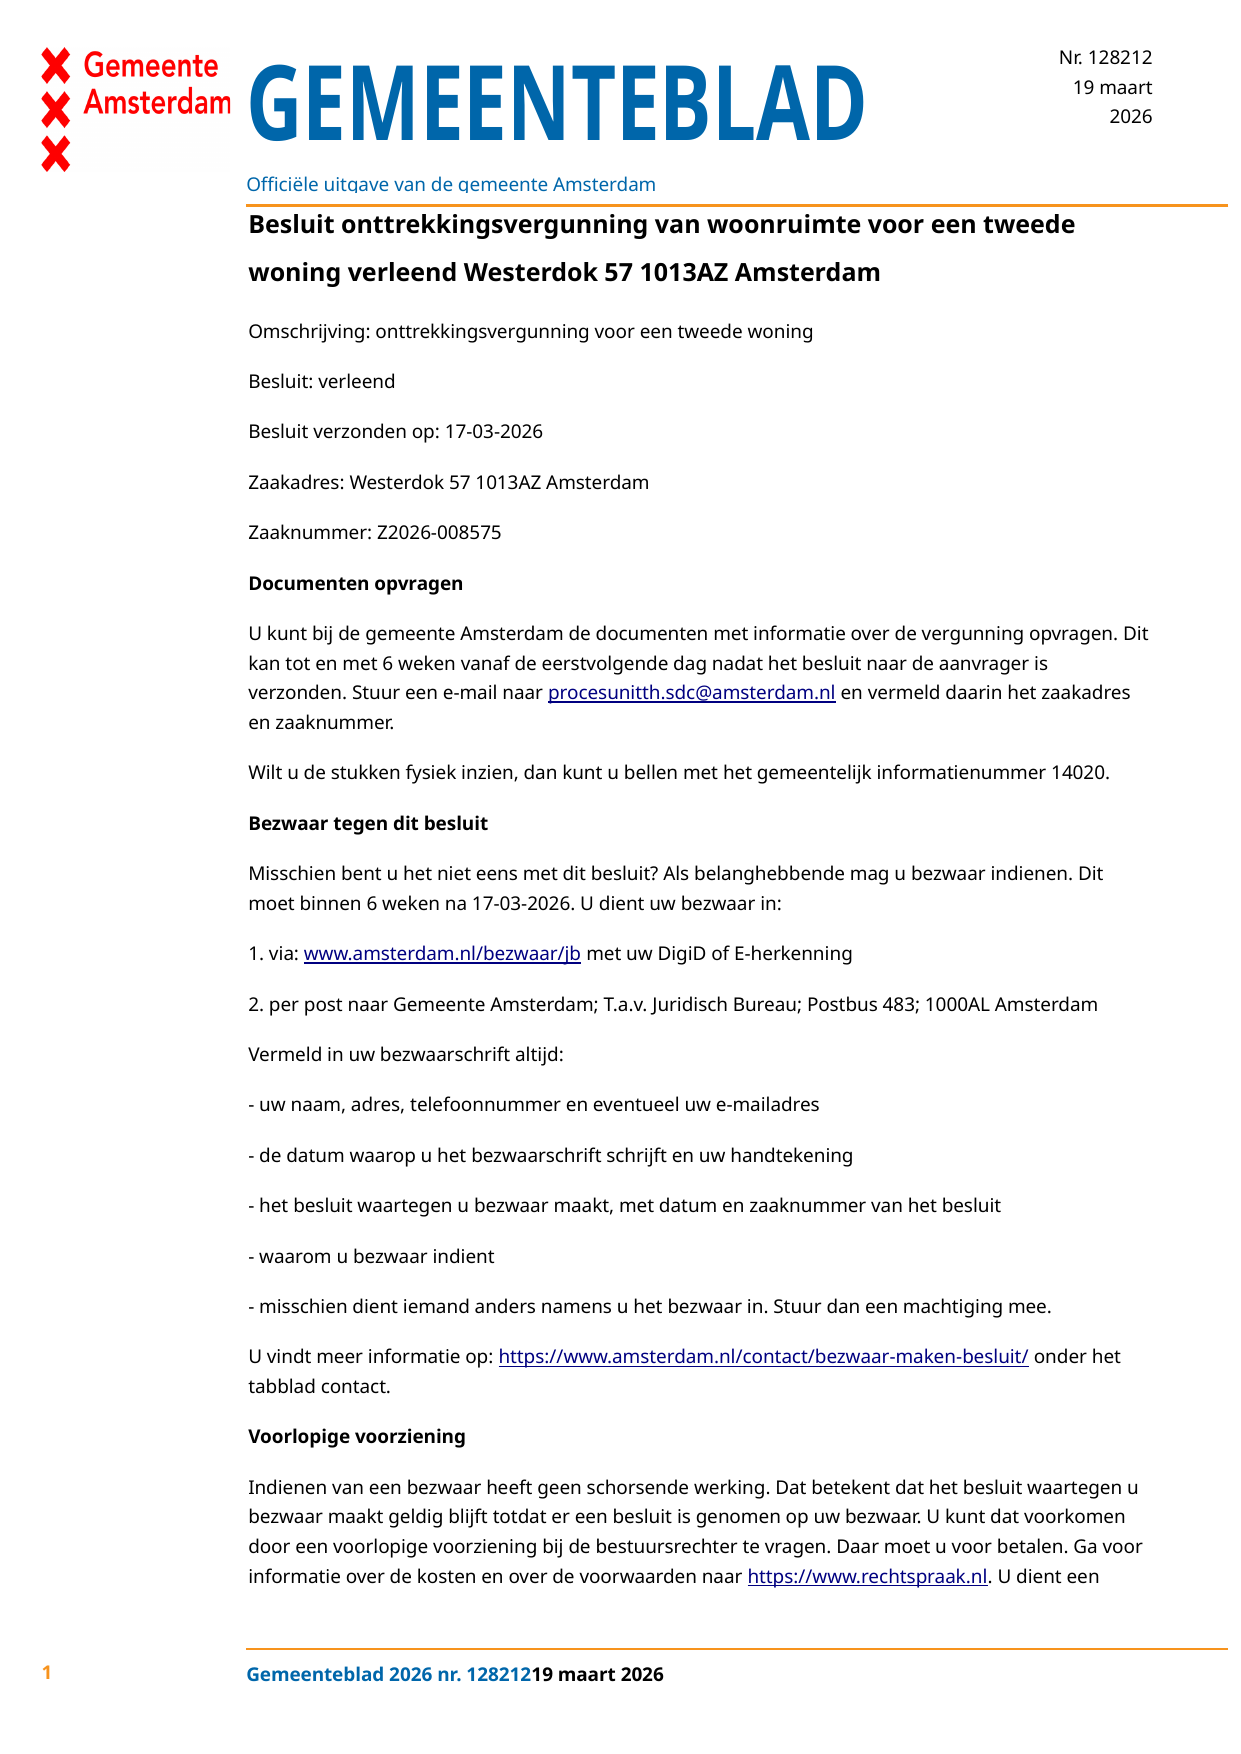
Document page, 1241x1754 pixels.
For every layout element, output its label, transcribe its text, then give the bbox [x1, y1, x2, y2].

text Omschrijving: onttrekkingsvergunning voor een tweede woning [248, 318, 1152, 344]
text Bezwaar tegen dit besluit [248, 810, 1152, 836]
text Besluit verzonden op: 17-03-2026 [248, 419, 1152, 444]
text Besluit onttrekkingsvergunning van woonruimte voor een tweede woning verleend Westerdok 57 1013AZ Amsterdam [248, 207, 1152, 288]
text - de datum waarop u het bezwaarschrift schrijft en uw handtekening [248, 1142, 1152, 1168]
text 2. per post naar Gemeente Amsterdam; T.a.v. Juridisch Bureau; Postbus 483; 1000AL Amsterdam [248, 991, 1152, 1017]
text Zaakadres: Westerdok 57 1013AZ Amsterdam [248, 469, 1152, 495]
text Wilt u de stukken fysiek inzien, dan kunt u bellen met het gemeentelijk informatienummer 14020. [248, 759, 1152, 785]
text - misschien dient iemand anders namens u het bezwaar in. Stuur dan een machtiging mee. [248, 1293, 1152, 1319]
text - het besluit waartegen u bezwaar maakt, met datum en zaaknummer van het besluit [248, 1192, 1152, 1218]
text 1. via: www.amsterdam.nl/bezwaar/jb met uw DigiD of E-herkenning [248, 940, 1152, 966]
text - waarom u bezwaar indient [248, 1243, 1152, 1269]
text Besluit: verleend [248, 368, 1152, 394]
text Vermeld in uw bezwaarschrift altijd: [248, 1041, 1152, 1067]
text - uw naam, adres, telefoonnummer en eventueel uw e-mailadres [248, 1092, 1152, 1117]
text Indienen van een bezwaar heeft geen schorsende werking. Dat betekent dat het besluit waartegen u bezwaar maakt geldig blijft totdat er een besluit is genomen op uw bezwaar. U kunt dat voorkomen door een voorlopige voorziening bij de bestuursrechter te vragen. Daar moet u voor betalen. Ga voor informatie over de kosten en over de voorwaarden naar https://www.rechtspraak.nl. U dient een [248, 1474, 1152, 1589]
text Documenten opvragen [248, 570, 1152, 596]
text U kunt bij de gemeente Amsterdam de documenten met informatie over de vergunning opvragen. Dit kan tot en met 6 weken vanaf de eerstvolgende dag nadat het besluit naar de aanvrager is verzonden. Stuur een e-mail naar procesunitth.sdc@amsterdam.nl en vermeld daarin het zaakadres en zaaknummer. [248, 620, 1152, 735]
text Voorlopige voorziening [248, 1424, 1152, 1449]
picture [41, 47, 231, 172]
text U vindt meer informatie op: https://www.amsterdam.nl/contact/bezwaar-maken-besluit/ onder het tabblad contact. [248, 1344, 1152, 1399]
text Misschien bent u het niet eens met dit besluit? Als belanghebbende mag u bezwaar indienen. Dit moet binnen 6 weken na 17-03-2026. U dient uw bezwaar in: [248, 860, 1152, 916]
text Zaaknummer: Z2026-008575 [248, 519, 1152, 545]
